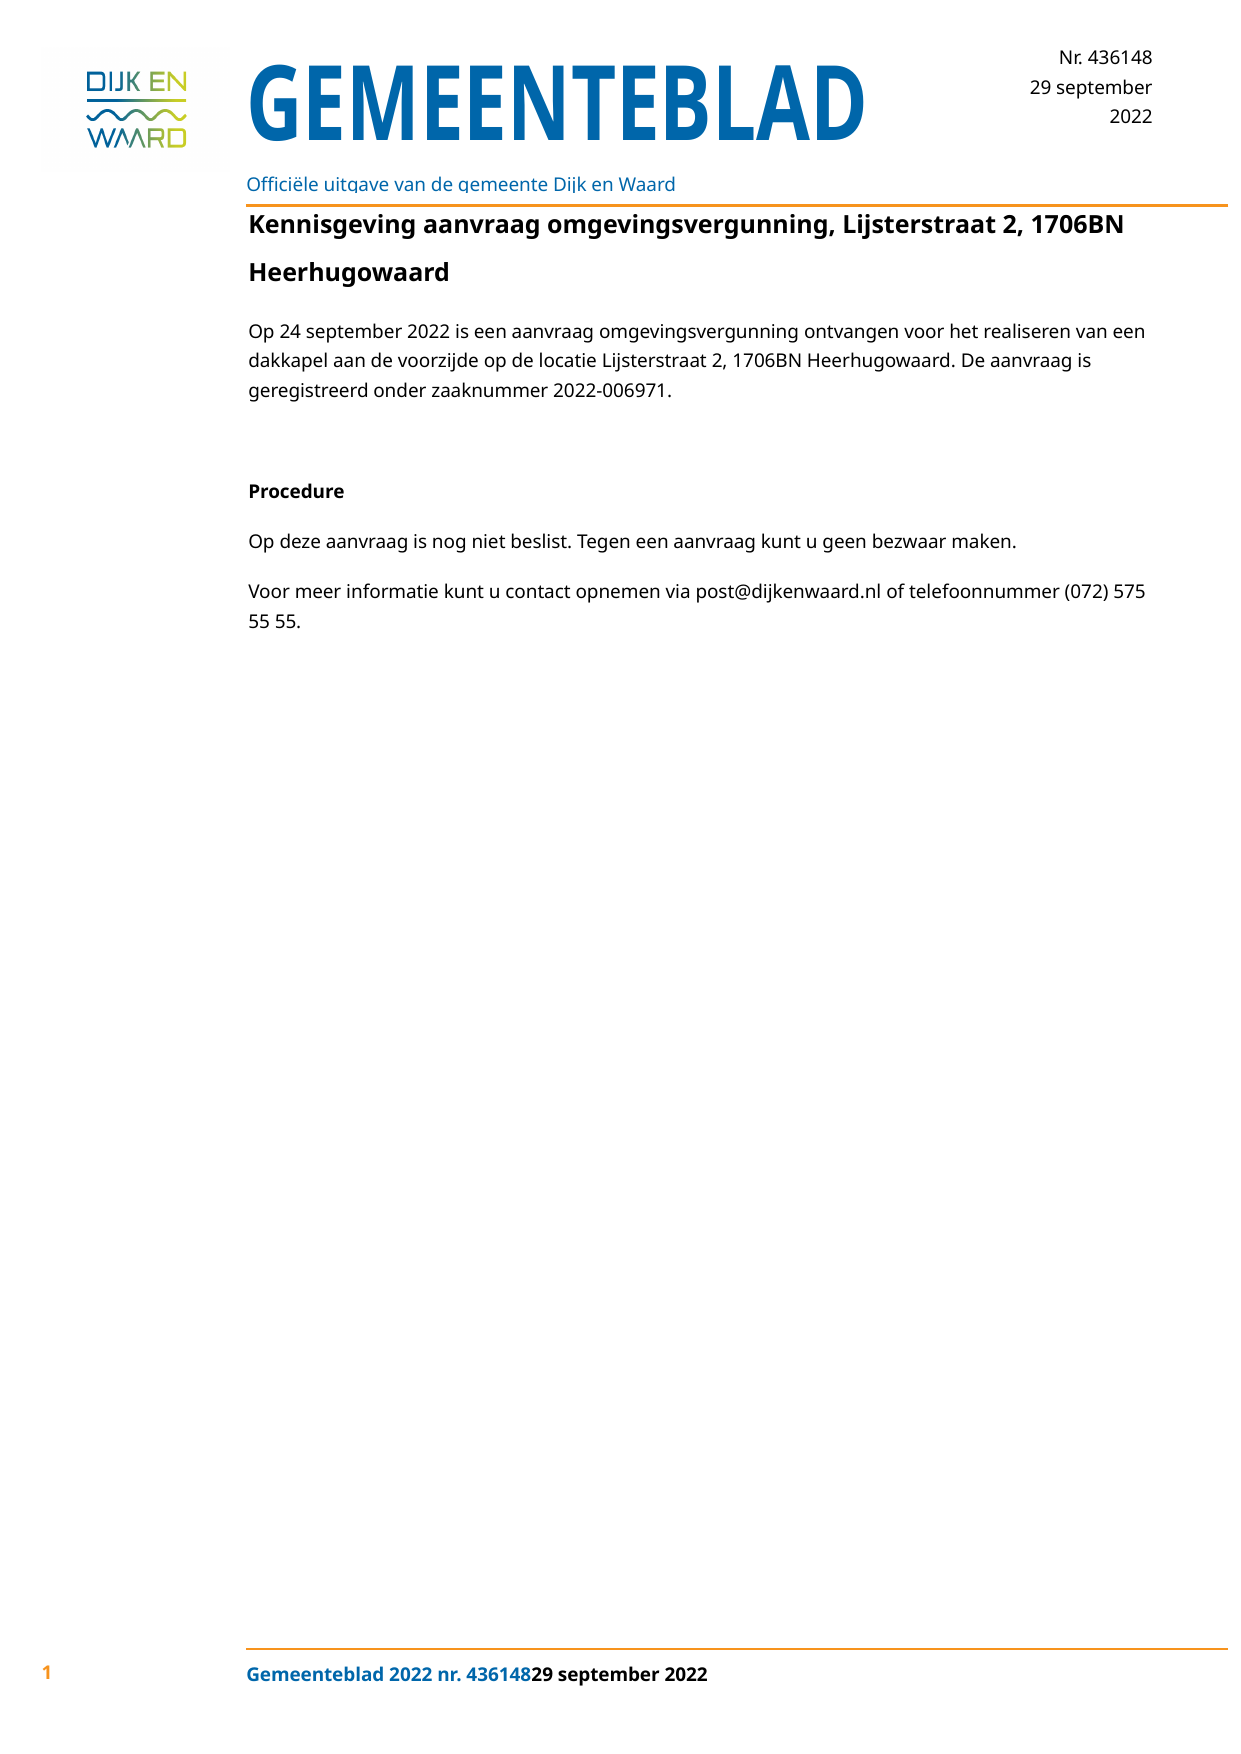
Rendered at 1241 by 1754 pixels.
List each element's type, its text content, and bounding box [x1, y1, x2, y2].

text Voor meer informatie kunt u contact opnemen via post@dijkenwaard.nl of telefoonnummer (072) 575 55 55. [248, 579, 1152, 634]
text Op 24 september 2022 is een aanvraag omgevingsvergunning ontvangen voor het realiseren van een dakkapel aan de voorzijde op de locatie Lijsterstraat 2, 1706BN Heerhugowaard. De aanvraag is geregistreerd onder zaaknummer 2022-006971. [248, 318, 1152, 403]
text Kennisgeving aanvraag omgevingsvergunning, Lijsterstraat 2, 1706BN Heerhugowaard [248, 207, 1152, 288]
text Procedure [248, 478, 1152, 504]
text Op deze aanvraag is nog niet beslist. Tegen een aanvraag kunt u geen bezwaar maken. [248, 528, 1152, 554]
picture [41, 47, 231, 172]
